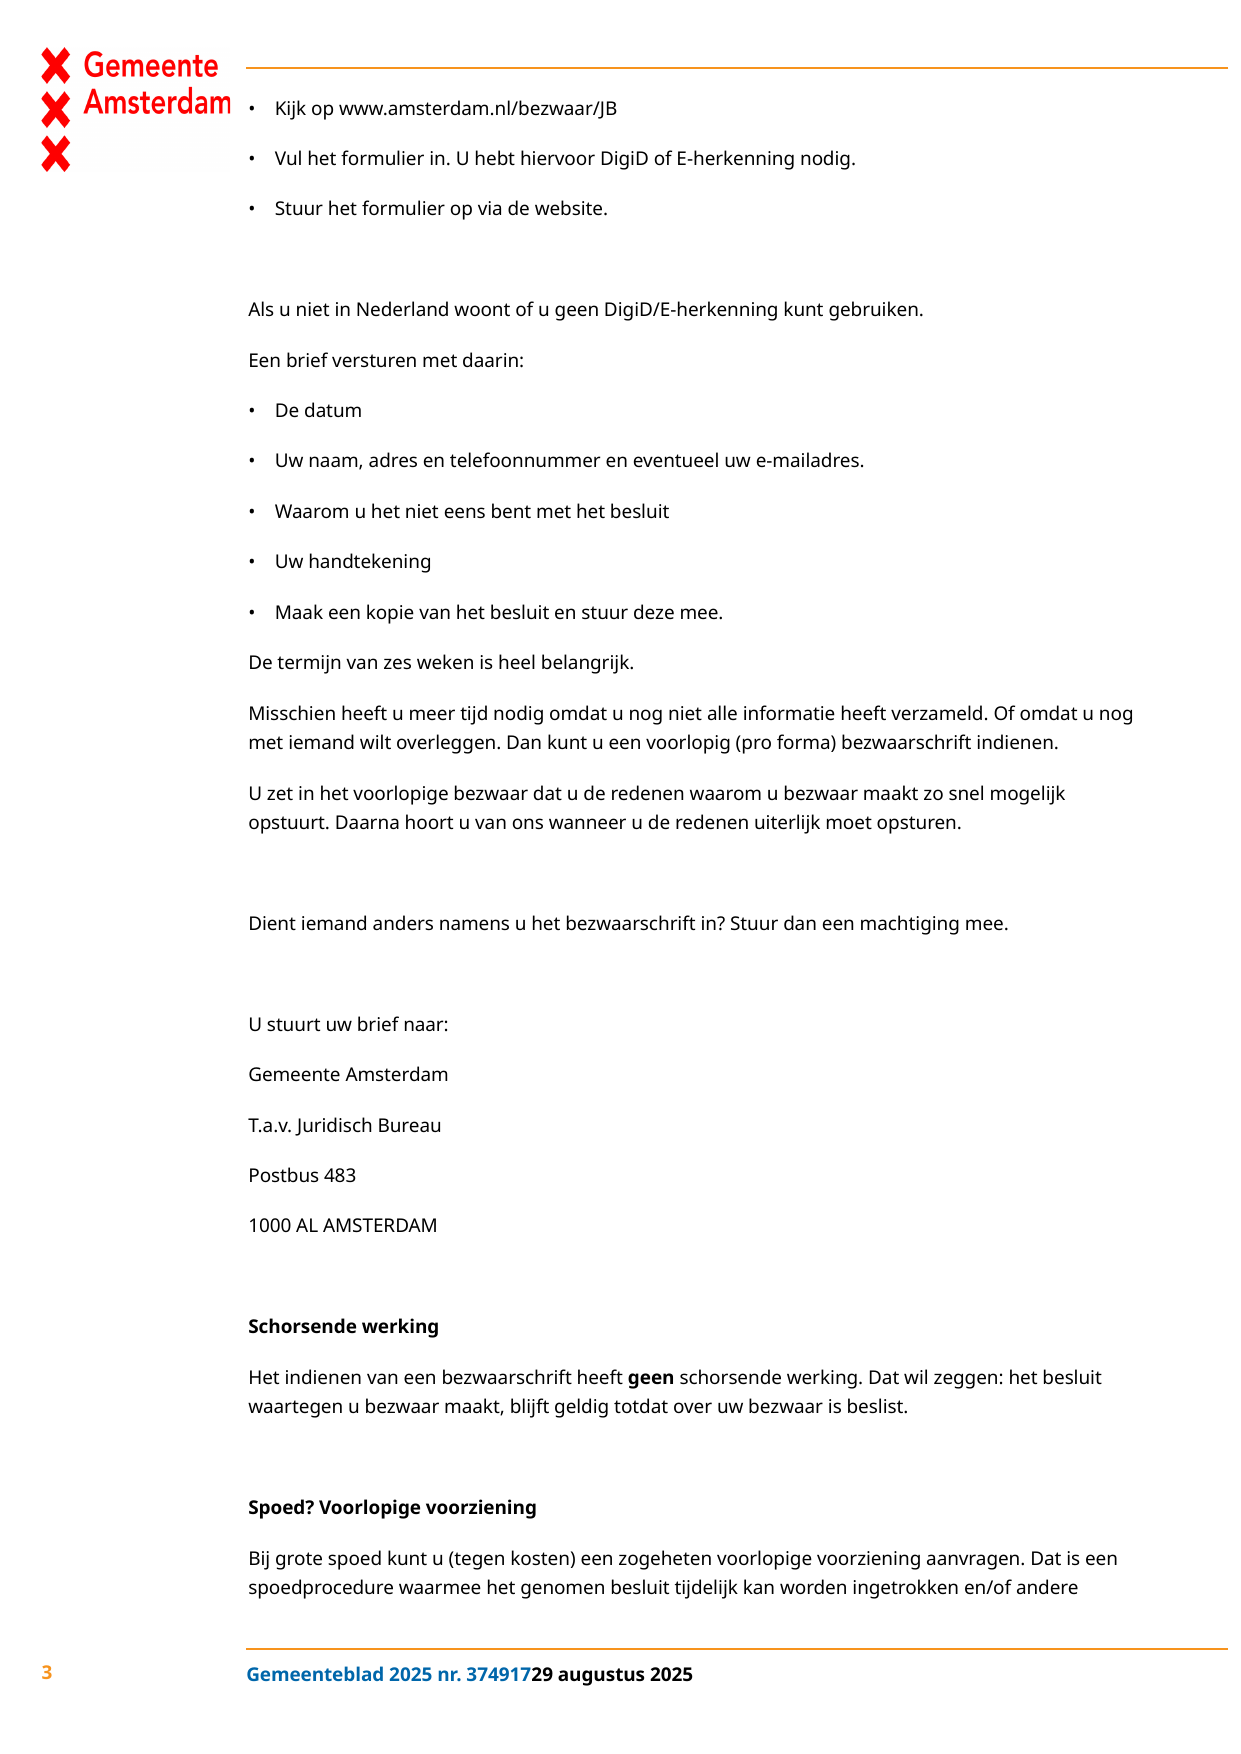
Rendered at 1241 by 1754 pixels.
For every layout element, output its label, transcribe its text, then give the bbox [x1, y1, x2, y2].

text • Vul het formulier in. U hebt hiervoor DigiD of E-herkenning nodig. [248, 145, 1152, 171]
text Dient iemand anders namens u het bezwaarschrift in? Stuur dan een machtiging mee. [248, 910, 1152, 936]
text Als u niet in Nederland woont of u geen DigiD/E-herkenning kunt gebruiken. [248, 296, 1152, 322]
text De termijn van zes weken is heel belangrijk. [248, 649, 1152, 675]
text • De datum [248, 397, 1152, 423]
text Gemeente Amsterdam [248, 1061, 1152, 1087]
text Bij grote spoed kunt u (tegen kosten) een zogeheten voorlopige voorziening aanvragen. Dat is een spoedprocedure waarmee het genomen besluit tijdelijk kan worden ingetrokken en/of andere [248, 1545, 1152, 1600]
text U stuurt uw brief naar: [248, 1011, 1152, 1037]
text Het indienen van een bezwaarschrift heeft geen schorsende werking. Dat wil zeggen: het besluit waartegen u bezwaar maakt, blijft geldig totdat over uw bezwaar is beslist. [248, 1364, 1152, 1419]
text • Uw naam, adres en telefoonnummer en eventueel uw e-mailadres. [248, 448, 1152, 473]
text Postbus 483 [248, 1162, 1152, 1188]
text U zet in het voorlopige bezwaar dat u de redenen waarom u bezwaar maakt zo snel mogelijk opstuurt. Daarna hoort u van ons wanneer u de redenen uiterlijk moet opsturen. [248, 780, 1152, 835]
text T.a.v. Juridisch Bureau [248, 1112, 1152, 1138]
text 1000 AL AMSTERDAM [248, 1213, 1152, 1238]
text Misschien heeft u meer tijd nodig omdat u nog niet alle informatie heeft verzameld. Of omdat u nog met iemand wilt overleggen. Dan kunt u een voorlopig (pro forma) bezwaarschrift indienen. [248, 700, 1152, 755]
text Schorsende werking [248, 1313, 1152, 1339]
text • Kijk op www.amsterdam.nl/bezwaar/JB [248, 95, 1152, 121]
text • Stuur het formulier op via de website. [248, 196, 1152, 221]
text • Maak een kopie van het besluit en stuur deze mee. [248, 599, 1152, 625]
text • Uw handtekening [248, 548, 1152, 574]
text Een brief versturen met daarin: [248, 347, 1152, 373]
text Spoed? Voorlopige voorziening [248, 1494, 1152, 1520]
text • Waarom u het niet eens bent met het besluit [248, 498, 1152, 524]
picture [41, 47, 231, 172]
